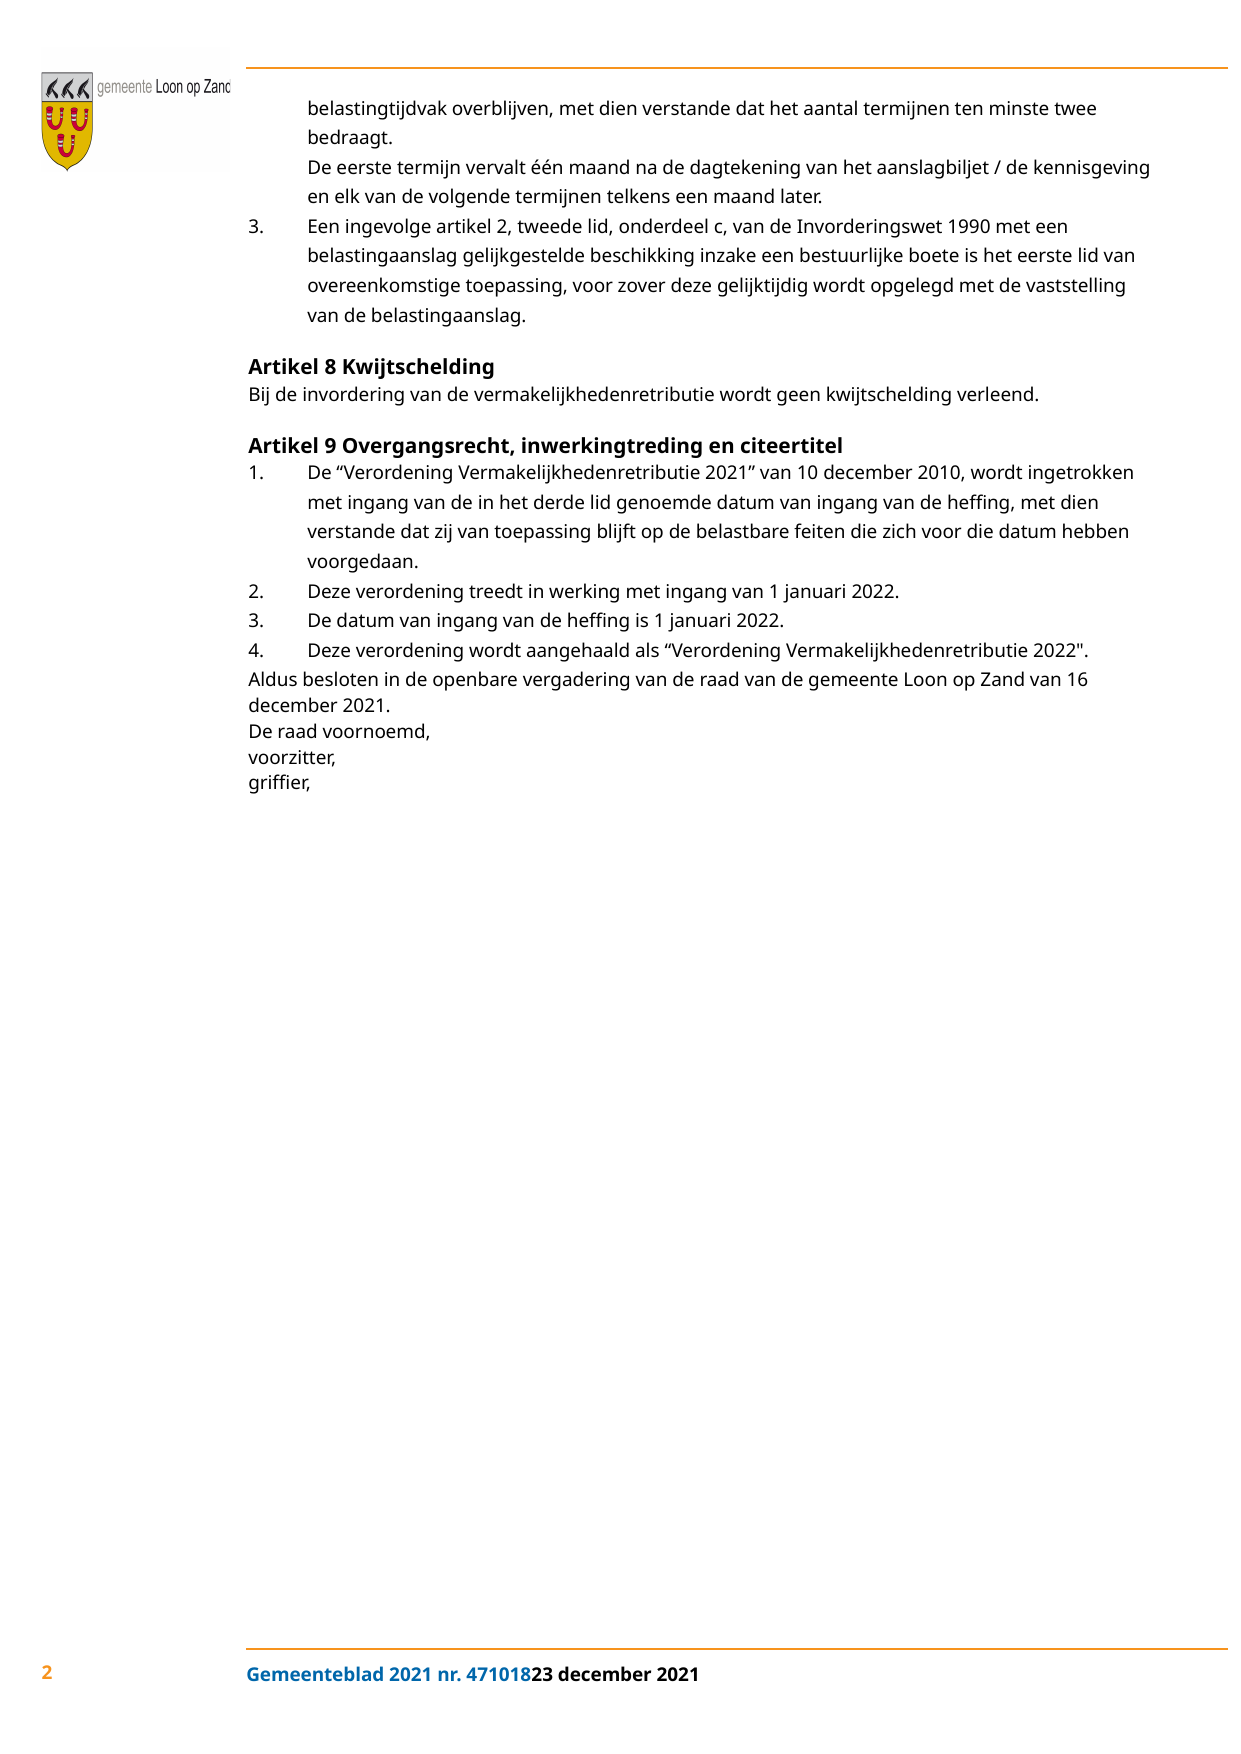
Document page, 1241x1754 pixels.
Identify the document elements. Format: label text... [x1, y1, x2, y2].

list De eerste termijn vervalt één maand na de dagtekening van het aanslagbiljet / de kennisgeving en elk van de volgende termijnen telkens een maand later. [248, 154, 1152, 209]
text griffier, [248, 769, 1152, 795]
text De raad voornoemd, [248, 718, 1152, 744]
list De “Verordening Vermakelijkhedenretributie 2021” van 10 december 2010, wordt ingetrokken met ingang van de in het derde lid genoemde datum van ingang van de heffing, met dien verstande dat zij van toepassing blijft op de belastbare feiten die zich voor die datum hebben voorgedaan. [248, 459, 1152, 574]
text Aldus besloten in de openbare vergadering van de raad van de gemeente Loon op Zand van 16 december 2021. [248, 667, 1152, 718]
picture [41, 47, 231, 172]
list Een ingevolge artikel 2, tweede lid, onderdeel c, van de Invorderingswet 1990 met een belastingaanslag gelijkgestelde beschikking inzake een bestuurlijke boete is het eerste lid van overeenkomstige toepassing, voor zover deze gelijktijdig wordt opgelegd met de vaststelling van de belastingaanslag. [248, 213, 1152, 328]
list belastingtijdvak overblijven, met dien verstande dat het aantal termijnen ten minste twee bedraagt. [248, 95, 1152, 150]
list De datum van ingang van de heffing is 1 januari 2022. [248, 607, 1152, 633]
text Bij de invordering van de vermakelijkhedenretributie wordt geen kwijtschelding verleend. [248, 381, 1152, 406]
list Deze verordening treedt in werking met ingang van 1 januari 2022. [248, 578, 1152, 604]
list Deze verordening wordt aangehaald als “Verordening Vermakelijkhedenretributie 2022". [248, 637, 1152, 663]
text Artikel 9 Overgangsrecht, inwerkingtreding en citeertitel [248, 431, 1152, 459]
text voorzitter, [248, 744, 1152, 769]
text Artikel 8 Kwijtschelding [248, 352, 1152, 381]
